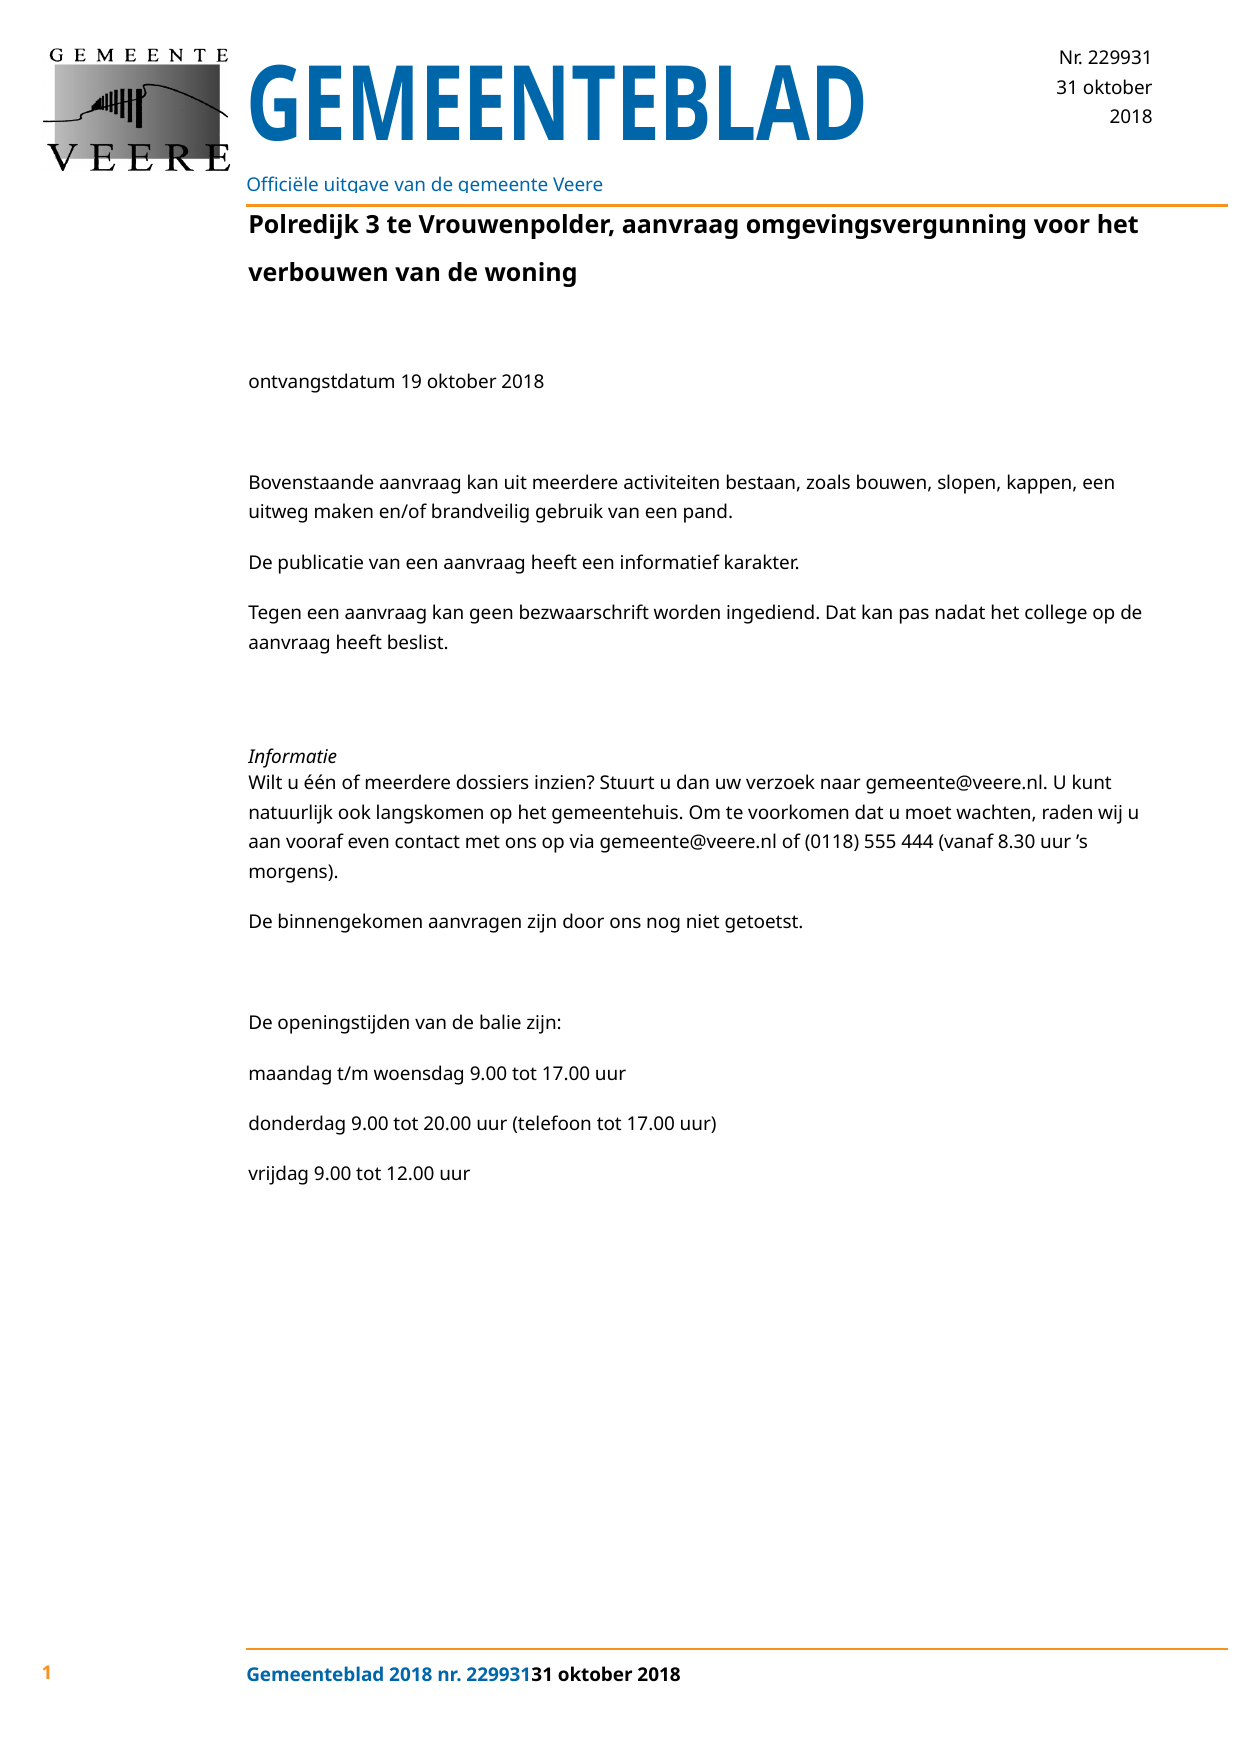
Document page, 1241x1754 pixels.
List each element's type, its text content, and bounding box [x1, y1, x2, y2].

text vrijdag 9.00 tot 12.00 uur [248, 1161, 1152, 1186]
text Wilt u één of meerdere dossiers inzien? Stuurt u dan uw verzoek naar gemeente@veere.nl. U kunt natuurlijk ook langskomen op het gemeentehuis. Om te voorkomen dat u moet wachten, raden wij u aan vooraf even contact met ons op via gemeente@veere.nl of (0118) 555 444 (vanaf 8.30 uur ’s morgens). [248, 769, 1152, 884]
text donderdag 9.00 tot 20.00 uur (telefoon tot 17.00 uur) [248, 1110, 1152, 1136]
text maandag t/m woensdag 9.00 tot 17.00 uur [248, 1060, 1152, 1085]
text Bovenstaande aanvraag kan uit meerdere activiteiten bestaan, zoals bouwen, slopen, kappen, een uitweg maken en/of brandveilig gebruik van een pand. [248, 469, 1152, 524]
text ontvangstdatum 19 oktober 2018 [248, 368, 1152, 394]
text Polredijk 3 te Vrouwenpolder, aanvraag omgevingsvergunning voor het verbouwen van de woning [248, 207, 1152, 288]
text De openingstijden van de balie zijn: [248, 1009, 1152, 1035]
picture [41, 47, 231, 172]
text Tegen een aanvraag kan geen bezwaarschrift worden ingediend. Dat kan pas nadat het college op de aanvraag heeft beslist. [248, 599, 1152, 655]
text De binnengekomen aanvragen zijn door ons nog niet getoetst. [248, 908, 1152, 934]
text Informatie [248, 743, 1152, 769]
text De publicatie van een aanvraag heeft een informatief karakter. [248, 549, 1152, 575]
